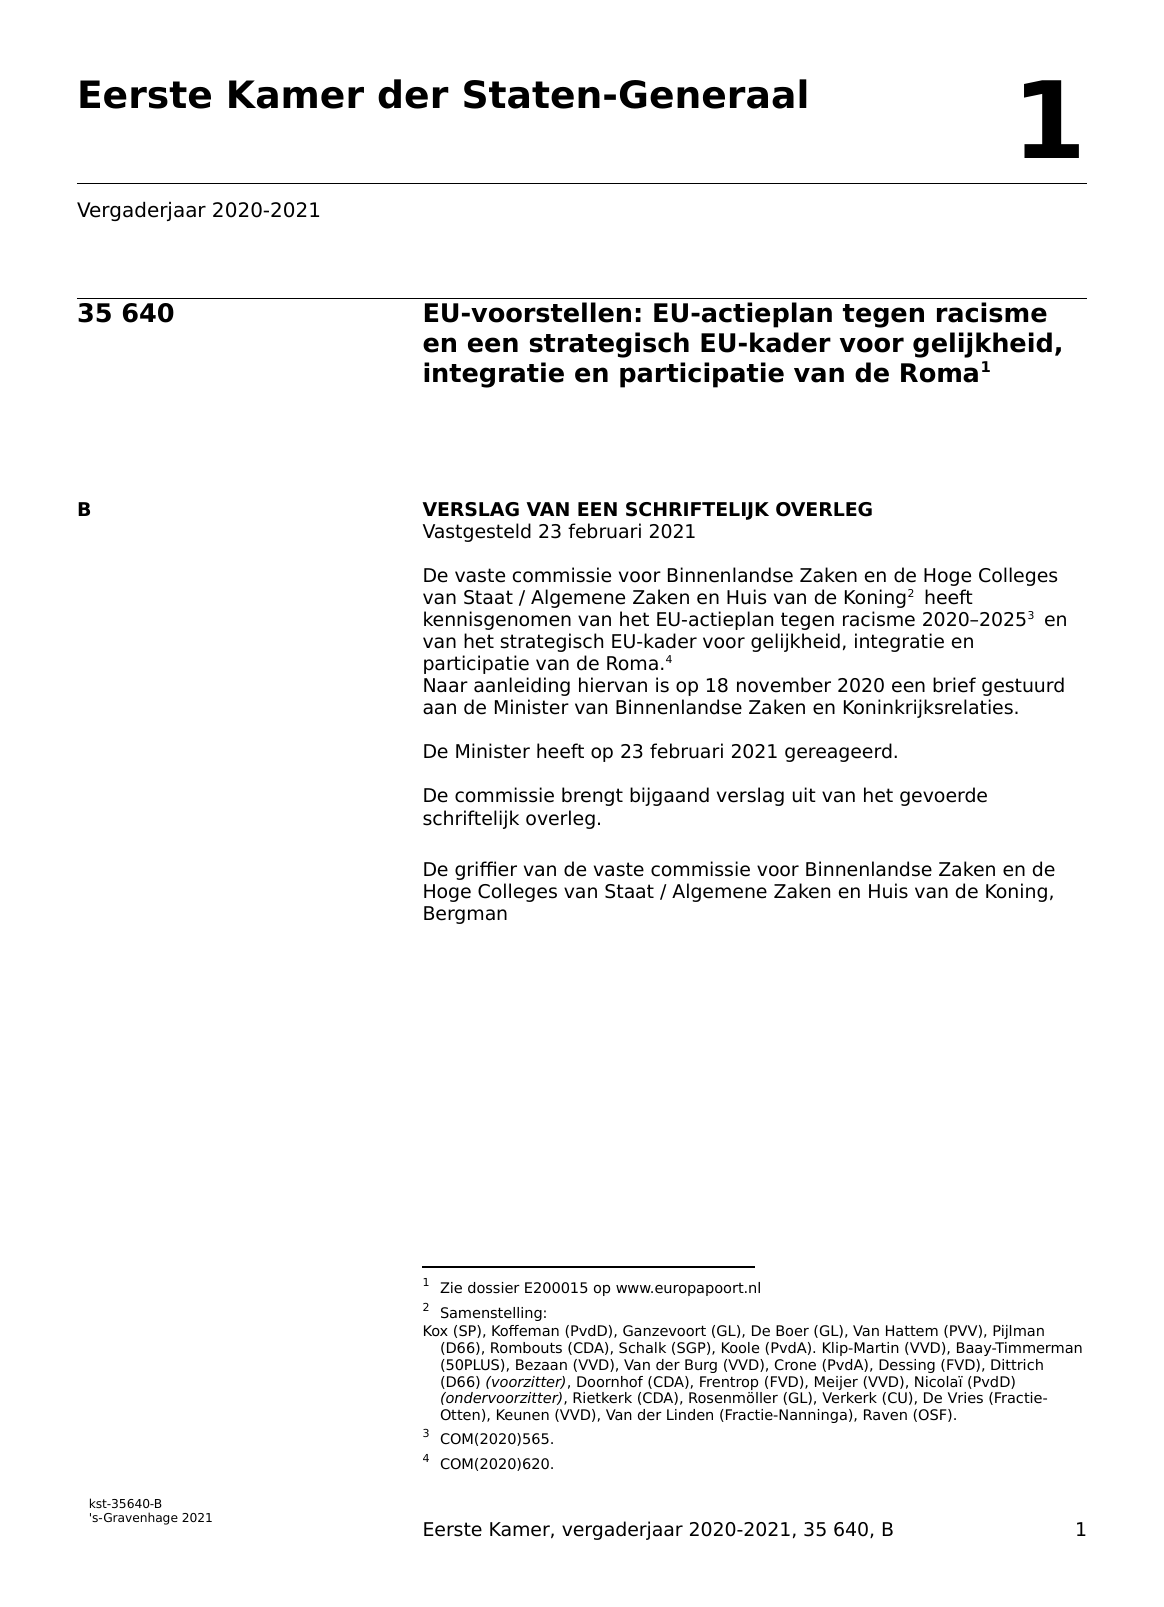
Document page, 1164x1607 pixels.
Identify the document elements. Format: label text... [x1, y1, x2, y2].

text 's-Gravenhage 2021 [88, 1511, 323, 1525]
text Samenstelling: [422, 1301, 1087, 1323]
text Zie dossier E200015 op www.europapoort.nl [422, 1276, 1087, 1298]
text De Minister heeft op 23 februari 2021 gereageerd. [422, 741, 1087, 763]
subtitle B VERSLAG VAN EEN SCHRIFTELIJK OVERLEG [77, 499, 1087, 521]
text Naar aanleiding hiervan is op 18 november 2020 een brief gestuurd aan de Minister van Binnenlandse Zaken en Koninkrijksrelaties. [422, 675, 1087, 719]
text kst-35640-B [88, 1497, 323, 1511]
text De griffier van de vaste commissie voor Binnenlandse Zaken en de Hoge Colleges van Staat / Algemene Zaken en Huis van de Koning, Bergman [422, 859, 1087, 925]
table_cell Vergaderjaar 2020-2021 [77, 184, 1087, 298]
table_header 1 [886, 59, 1087, 183]
text COM(2020)620. [422, 1452, 1087, 1474]
text Vastgesteld 23 februari 2021 [422, 521, 1087, 543]
text COM(2020)565. [422, 1427, 1087, 1449]
table_header Eerste Kamer der Staten-Generaal [77, 59, 886, 183]
text De vaste commissie voor Binnenlandse Zaken en de Hoge Colleges van Staat / Algemene Zaken en Huis van de Koning heeft kennisgenomen van het EU-actieplan tegen racisme 2020–2025 en van het strategisch EU-kader voor gelijkheid, integratie en participatie van de Roma. [422, 565, 1087, 675]
text Kox (SP), Koffeman (PvdD), Ganzevoort (GL), De Boer (GL), Van Hattem (PVV), Pijlman (D66), Rombouts (CDA), Schalk (SGP), Koole (PvdA). Klip-Martin (VVD), Baay-Timmerman (50PLUS), Bezaan (VVD), Van der Burg (VVD), Crone (PvdA), Dessing (FVD), Dittrich (D66) (voorzitter), Doornhof (CDA), Frentrop (FVD), Meijer (VVD), Nicolaï (PvdD) (ondervoorzitter), Rietkerk (CDA), Rosenmöller (GL), Verkerk (CU), De Vries (Fractie-Otten), Keunen (VVD), Van der Linden (Fractie-Nanninga), Raven (OSF). [422, 1323, 1087, 1424]
subtitle 35 640 EU-voorstellen: EU-actieplan tegen racisme en een strategisch EU-kader voor gelijkheid, integratie en participatie van de Roma [77, 299, 1087, 388]
text De commissie brengt bijgaand verslag uit van het gevoerde schriftelijk overleg. [422, 785, 1087, 829]
